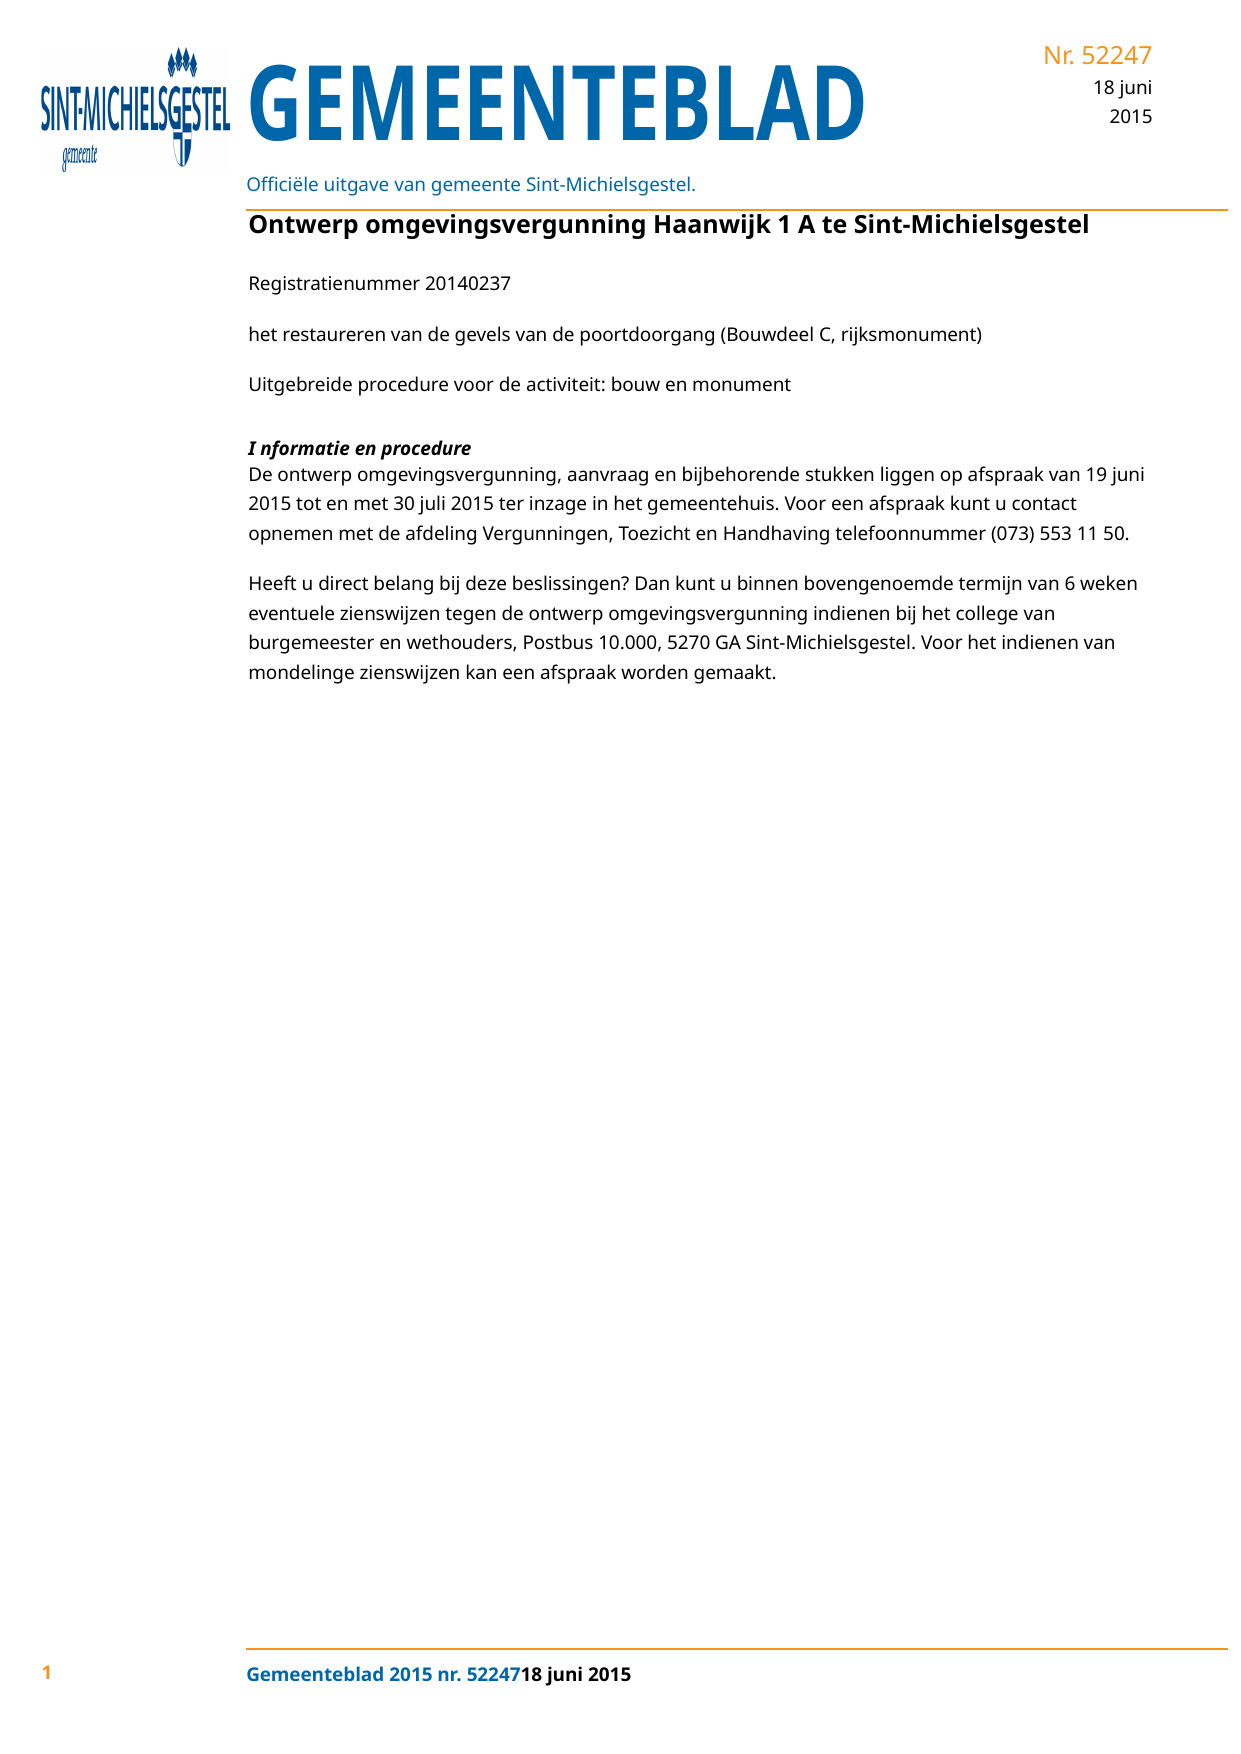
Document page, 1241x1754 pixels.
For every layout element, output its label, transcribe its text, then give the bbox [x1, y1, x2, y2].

picture [41, 47, 231, 172]
text Registratienummer 20140237 [248, 270, 1152, 296]
text Heeft u direct belang bij deze beslissingen? Dan kunt u binnen bovengenoemde termijn van 6 weken eventuele zienswijzen tegen de ontwerp omgevingsvergunning indienen bij het college van burgemeester en wethouders, Postbus 10.000, 5270 GA Sint-Michielsgestel. Voor het indienen van mondelinge zienswijzen kan een afspraak worden gemaakt. [248, 570, 1152, 685]
text Uitgebreide procedure voor de activiteit: bouw en monument [248, 371, 1152, 397]
text De ontwerp omgevingsvergunning, aanvraag en bijbehorende stukken liggen op afspraak van 19 juni 2015 tot en met 30 juli 2015 ter inzage in het gemeentehuis. Voor een afspraak kunt u contact opnemen met de afdeling Vergunningen, Toezicht en Handhaving telefoonnummer (073) 553 11 50. [248, 461, 1152, 546]
text het restaureren van de gevels van de poortdoorgang (Bouwdeel C, rijksmonument) [248, 321, 1152, 346]
text Ontwerp omgevingsvergunning Haanwijk 1 A te Sint-Michielsgestel [248, 211, 1152, 241]
text I nformatie en procedure [248, 435, 1152, 461]
